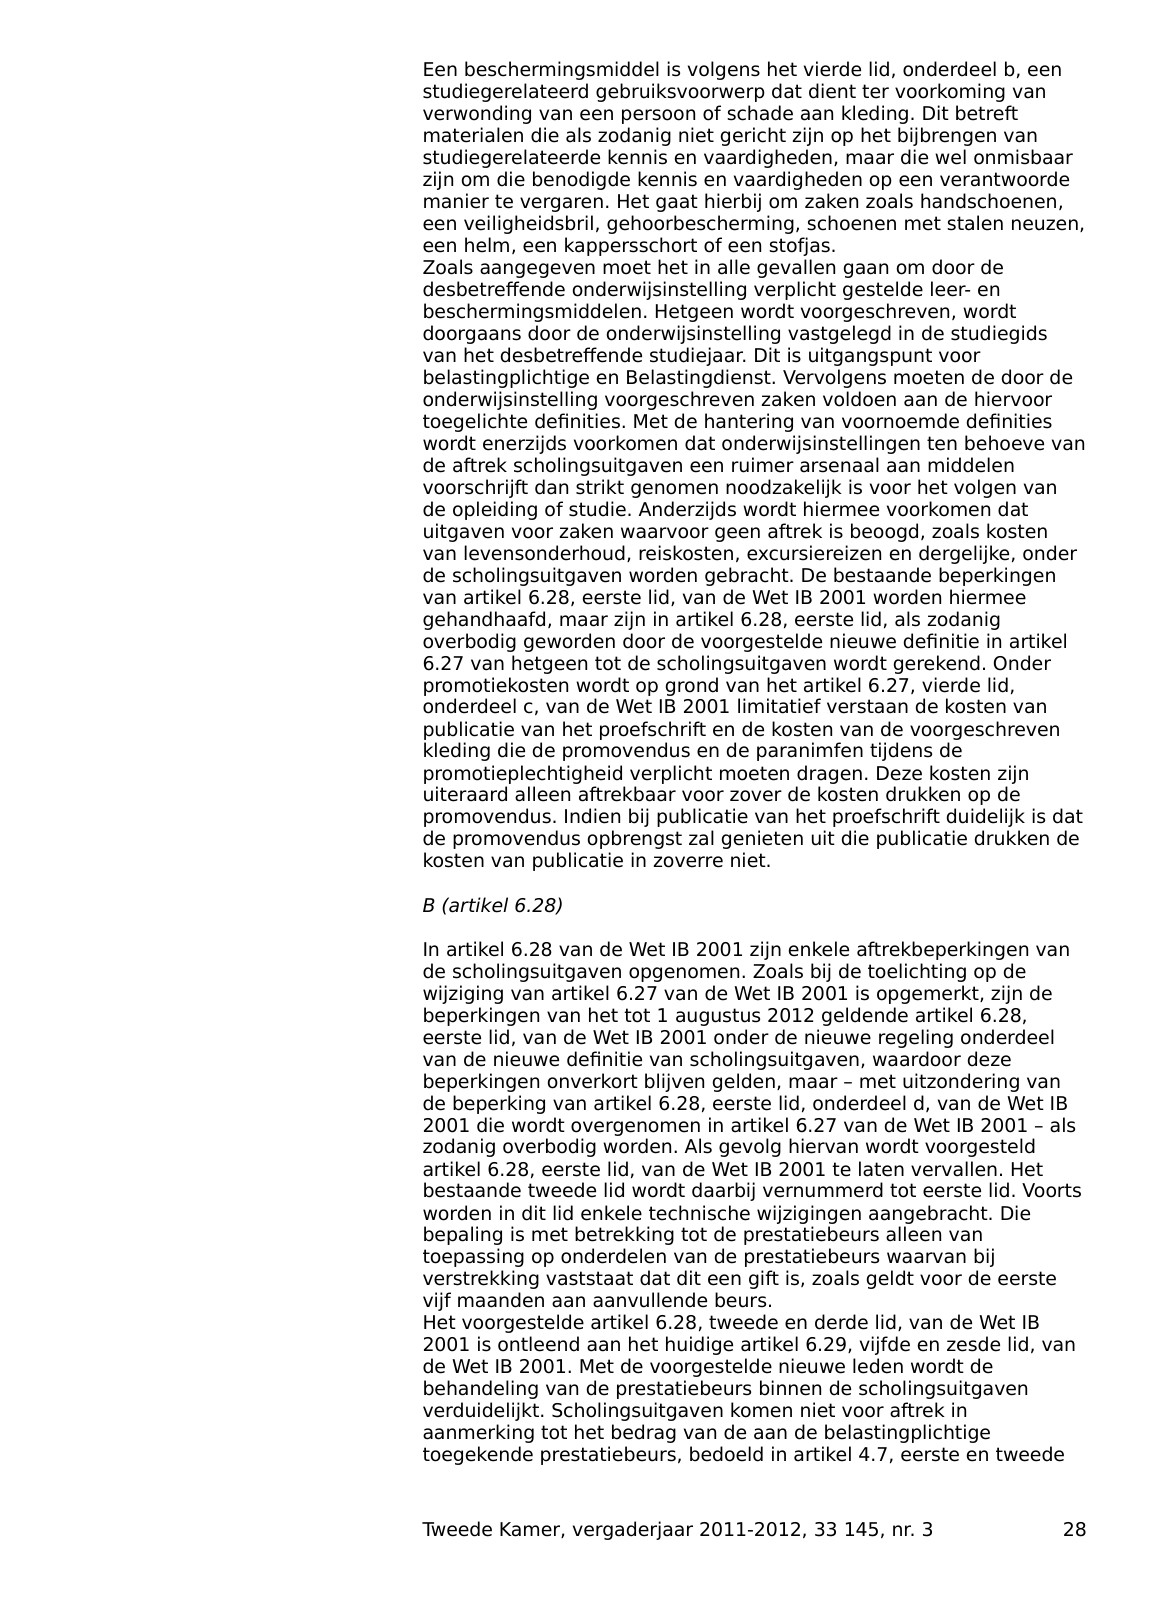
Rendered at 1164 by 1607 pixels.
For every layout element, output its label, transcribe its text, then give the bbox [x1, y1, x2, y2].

text In artikel 6.28 van de Wet IB 2001 zijn enkele aftrekbeperkingen van de scholingsuitgaven opgenomen. Zoals bij de toelichting op de wijziging van artikel 6.27 van de Wet IB 2001 is opgemerkt, zijn de beperkingen van het tot 1 augustus 2012 geldende artikel 6.28, eerste lid, van de Wet IB 2001 onder de nieuwe regeling onderdeel van de nieuwe definitie van scholingsuitgaven, waardoor deze beperkingen onverkort blijven gelden, maar – met uitzondering van de beperking van artikel 6.28, eerste lid, onderdeel d, van de Wet IB 2001 die wordt overgenomen in artikel 6.27 van de Wet IB 2001 – als zodanig overbodig worden. Als gevolg hiervan wordt voorgesteld artikel 6.28, eerste lid, van de Wet IB 2001 te laten vervallen. Het bestaande tweede lid wordt daarbij vernummerd tot eerste lid. Voorts worden in dit lid enkele technische wijzigingen aangebracht. Die bepaling is met betrekking tot de prestatiebeurs alleen van toepassing op onderdelen van de prestatiebeurs waarvan bij verstrekking vaststaat dat dit een gift is, zoals geldt voor de eerste vijf maanden aan aanvullende beurs. [422, 939, 1087, 1312]
text Het voorgestelde artikel 6.28, tweede en derde lid, van de Wet IB 2001 is ontleend aan het huidige artikel 6.29, vijfde en zesde lid, van de Wet IB 2001. Met de voorgestelde nieuwe leden wordt de behandeling van de prestatiebeurs binnen de scholingsuitgaven verduidelijkt. Scholingsuitgaven komen niet voor aftrek in aanmerking tot het bedrag van de aan de belastingplichtige toegekende prestatiebeurs, bedoeld in artikel 4.7, eerste en tweede [422, 1312, 1087, 1466]
text Zoals aangegeven moet het in alle gevallen gaan om door de desbetreffende onderwijsinstelling verplicht gestelde leer- en beschermingsmiddelen. Hetgeen wordt voorgeschreven, wordt doorgaans door de onderwijsinstelling vastgelegd in de studiegids van het desbetreffende studiejaar. Dit is uitgangspunt voor belastingplichtige en Belastingdienst. Vervolgens moeten de door de onderwijsinstelling voorgeschreven zaken voldoen aan de hiervoor toegelichte definities. Met de hantering van voornoemde definities wordt enerzijds voorkomen dat onderwijsinstellingen ten behoeve van de aftrek scholingsuitgaven een ruimer arsenaal aan middelen voorschrijft dan strikt genomen noodzakelijk is voor het volgen van de opleiding of studie. Anderzijds wordt hiermee voorkomen dat uitgaven voor zaken waarvoor geen aftrek is beoogd, zoals kosten van levensonderhoud, reiskosten, excursiereizen en dergelijke, onder de scholingsuitgaven worden gebracht. De bestaande beperkingen van artikel 6.28, eerste lid, van de Wet IB 2001 worden hiermee gehandhaafd, maar zijn in artikel 6.28, eerste lid, als zodanig overbodig geworden door de voorgestelde nieuwe definitie in artikel 6.27 van hetgeen tot de scholingsuitgaven wordt gerekend. Onder promotiekosten wordt op grond van het artikel 6.27, vierde lid, onderdeel c, van de Wet IB 2001 limitatief verstaan de kosten van publicatie van het proefschrift en de kosten van de voorgeschreven kleding die de promovendus en de paranimfen tijdens de promotieplechtigheid verplicht moeten dragen. Deze kosten zijn uiteraard alleen aftrekbaar voor zover de kosten drukken op de promovendus. Indien bij publicatie van het proefschrift duidelijk is dat de promovendus opbrengst zal genieten uit die publicatie drukken de kosten van publicatie in zoverre niet. [422, 257, 1087, 872]
subtitle B (artikel 6.28) [422, 894, 1087, 916]
text Een beschermingsmiddel is volgens het vierde lid, onderdeel b, een studiegerelateerd gebruiksvoorwerp dat dient ter voorkoming van verwonding van een persoon of schade aan kleding. Dit betreft materialen die als zodanig niet gericht zijn op het bijbrengen van studiegerelateerde kennis en vaardigheden, maar die wel onmisbaar zijn om die benodigde kennis en vaardigheden op een verantwoorde manier te vergaren. Het gaat hierbij om zaken zoals handschoenen, een veiligheidsbril, gehoorbescherming, schoenen met stalen neuzen, een helm, een kappersschort of een stofjas. [422, 59, 1087, 257]
